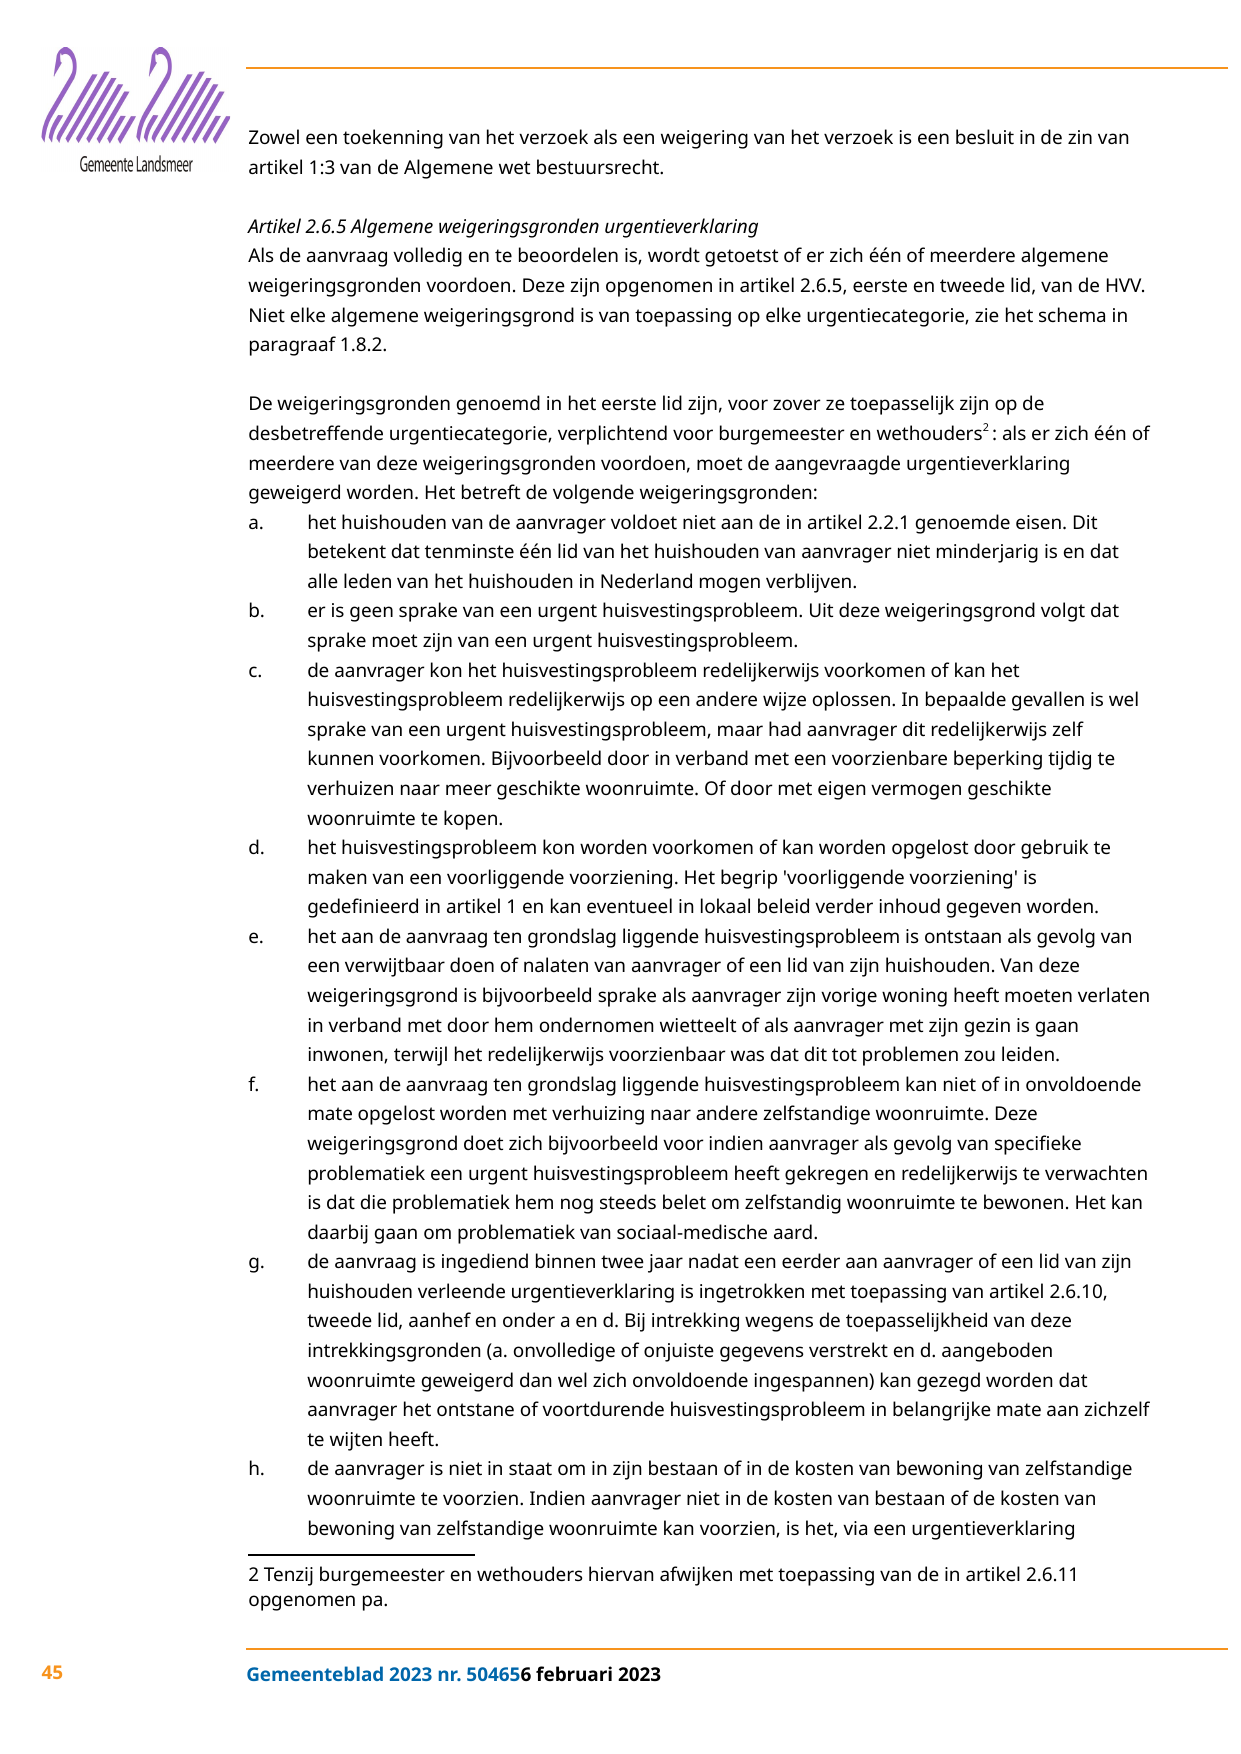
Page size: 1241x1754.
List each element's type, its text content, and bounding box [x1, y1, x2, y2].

list de aanvrager kon het huisvestingsprobleem redelijkerwijs voorkomen of kan het huisvestingsprobleem redelijkerwijs op een andere wijze oplossen. In bepaalde gevallen is wel sprake van een urgent huisvestingsprobleem, maar had aanvrager dit redelijkerwijs zelf kunnen voorkomen. Bijvoorbeeld door in verband met een voorzienbare beperking tijdig te verhuizen naar meer geschikte woonruimte. Of door met eigen vermogen geschikte woonruimte te kopen. [248, 657, 1152, 831]
list de aanvrager is niet in staat om in zijn bestaan of in de kosten van bewoning van zelfstandige woonruimte te voorzien. Indien aanvrager niet in de kosten van bestaan of de kosten van bewoning van zelfstandige woonruimte kan voorzien, is het, via een urgentieverklaring [248, 1456, 1152, 1541]
list de aanvraag is ingediend binnen twee jaar nadat een eerder aan aanvrager of een lid van zijn huishouden verleende urgentieverklaring is ingetrokken met toepassing van artikel 2.6.10, tweede lid, aanhef en onder a en d. Bij intrekking wegens de toepasselijkheid van deze intrekkingsgronden (a. onvolledige of onjuiste gegevens verstrekt en d. aangeboden woonruimte geweigerd dan wel zich onvoldoende ingespannen) kan gezegd worden dat aanvrager het ontstane of voortdurende huisvestingsprobleem in belangrijke mate aan zichzelf te wijten heeft. [248, 1248, 1152, 1452]
list het huishouden van de aanvrager voldoet niet aan de in artikel 2.2.1 genoemde eisen. Dit betekent dat tenminste één lid van het huishouden van aanvrager niet minderjarig is en dat alle leden van het huishouden in Nederland mogen verblijven. [248, 509, 1152, 594]
picture [41, 47, 231, 172]
text De weigeringsgronden genoemd in het eerste lid zijn, voor zover ze toepasselijk zijn op de desbetreffende urgentiecategorie, verplichtend voor burgemeester en wethouders: als er zich één of meerdere van deze weigeringsgronden voordoen, moet de aangevraagde urgentieverklaring geweigerd worden. Het betreft de volgende weigeringsgronden: [248, 391, 1152, 505]
list het huisvestingsprobleem kon worden voorkomen of kan worden opgelost door gebruik te maken van een voorliggende voorziening. Het begrip 'voorliggende voorziening' is gedefinieerd in artikel 1 en kan eventueel in lokaal beleid verder inhoud gegeven worden. [248, 834, 1152, 919]
text Zowel een toekenning van het verzoek als een weigering van het verzoek is een besluit in de zin van artikel 1:3 van de Algemene wet bestuursrecht. [248, 124, 1152, 180]
text Artikel 2.6.5 Algemene weigeringsgronden urgentieverklaring [248, 213, 1152, 239]
list het aan de aanvraag ten grondslag liggende huisvestingsprobleem kan niet of in onvoldoende mate opgelost worden met verhuizing naar andere zelfstandige woonruimte. Deze weigeringsgrond doet zich bijvoorbeeld voor indien aanvrager als gevolg van specifieke problematiek een urgent huisvestingsprobleem heeft gekregen en redelijkerwijs te verwachten is dat die problematiek hem nog steeds belet om zelfstandig woonruimte te bewonen. Het kan daarbij gaan om problematiek van sociaal-medische aard. [248, 1071, 1152, 1245]
list er is geen sprake van een urgent huisvestingsprobleem. Uit deze weigeringsgrond volgt dat sprake moet zijn van een urgent huisvestingsprobleem. [248, 598, 1152, 653]
text Als de aanvraag volledig en te beoordelen is, wordt getoetst of er zich één of meerdere algemene weigeringsgronden voordoen. Deze zijn opgenomen in artikel 2.6.5, eerste en tweede lid, van de HVV. Niet elke algemene weigeringsgrond is van toepassing op elke urgentiecategorie, zie het schema in paragraaf 1.8.2. [248, 243, 1152, 357]
list het aan de aanvraag ten grondslag liggende huisvestingsprobleem is ontstaan als gevolg van een verwijtbaar doen of nalaten van aanvrager of een lid van zijn huishouden. Van deze weigeringsgrond is bijvoorbeeld sprake als aanvrager zijn vorige woning heeft moeten verlaten in verband met door hem ondernomen wietteelt of als aanvrager met zijn gezin is gaan inwonen, terwijl het redelijkerwijs voorzienbaar was dat dit tot problemen zou leiden. [248, 923, 1152, 1067]
text Tenzij burgemeester en wethouders hiervan afwijken met toepassing van de in artikel 2.6.11 opgenomen pa. [248, 1561, 1152, 1612]
